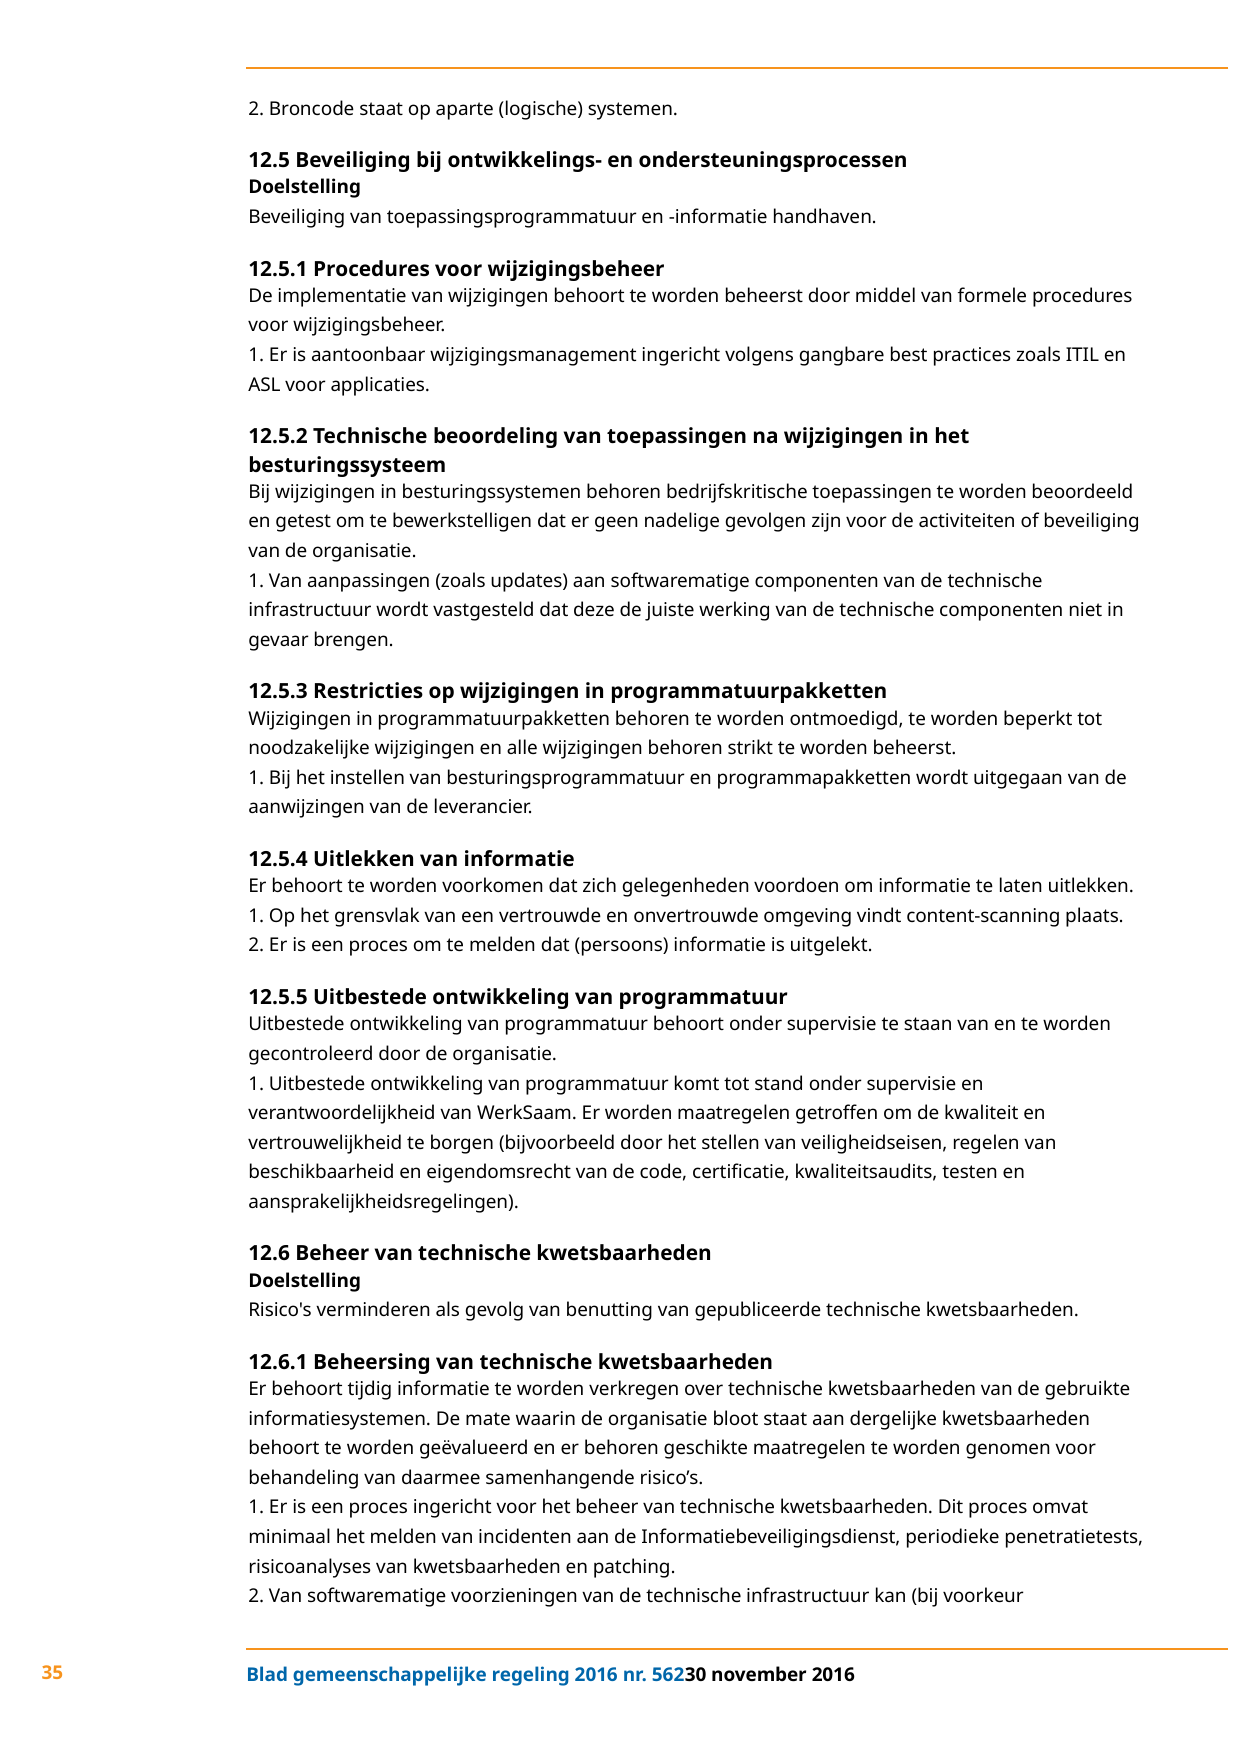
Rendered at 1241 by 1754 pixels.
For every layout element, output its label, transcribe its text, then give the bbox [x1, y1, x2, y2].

text 1. Bij het instellen van besturingsprogrammatuur en programmapakketten wordt uitgegaan van de aanwijzingen van de leverancier. [248, 764, 1152, 819]
text Er behoort te worden voorkomen dat zich gelegenheden voordoen om informatie te laten uitlekken. [248, 872, 1152, 898]
text 12.6 Beheer van technische kwetsbaarheden [248, 1238, 1152, 1267]
text Risico's verminderen als gevolg van benutting van gepubliceerde technische kwetsbaarheden. [248, 1296, 1152, 1322]
text 1. Er is aantoonbaar wijzigingsmanagement ingericht volgens gangbare best practices zoals ITIL en ASL voor applicaties. [248, 341, 1152, 397]
text 12.5.1 Procedures voor wijzigingsbeheer [248, 254, 1152, 282]
text Doelstelling [248, 1267, 1152, 1293]
text Uitbestede ontwikkeling van programmatuur behoort onder supervisie te staan van en te worden gecontroleerd door de organisatie. [248, 1011, 1152, 1066]
text 1. Uitbestede ontwikkeling van programmatuur komt tot stand onder supervisie en verantwoordelijkheid van WerkSaam. Er worden maatregelen getroffen om de kwaliteit en vertrouwelijkheid te borgen (bijvoorbeeld door het stellen van veiligheidseisen, regelen van beschikbaarheid en eigendomsrecht van de code, certificatie, kwaliteitsaudits, testen en aansprakelijkheidsregelingen). [248, 1070, 1152, 1214]
text 12.5.2 Technische beoordeling van toepassingen na wijzigingen in het besturingssysteem [248, 421, 1152, 478]
text 2. Broncode staat op aparte (logische) systemen. [248, 95, 1152, 121]
text 12.5.5 Uitbestede ontwikkeling van programmatuur [248, 982, 1152, 1011]
text 1. Van aanpassingen (zoals updates) aan softwarematige componenten van de technische infrastructuur wordt vastgesteld dat deze de juiste werking van de technische componenten niet in gevaar brengen. [248, 567, 1152, 652]
text 12.5 Beveiliging bij ontwikkelings- en ondersteuningsprocessen [248, 145, 1152, 174]
text 12.5.4 Uitlekken van informatie [248, 844, 1152, 872]
text 12.6.1 Beheersing van technische kwetsbaarheden [248, 1347, 1152, 1375]
text De implementatie van wijzigingen behoort te worden beheerst door middel van formele procedures voor wijzigingsbeheer. [248, 282, 1152, 337]
text 1. Er is een proces ingericht voor het beheer van technische kwetsbaarheden. Dit proces omvat minimaal het melden van incidenten aan de Informatiebeveiligingsdienst, periodieke penetratietests, risicoanalyses van kwetsbaarheden en patching. [248, 1494, 1152, 1578]
text 12.5.3 Restricties op wijzigingen in programmatuurpakketten [248, 676, 1152, 705]
text 2. Er is een proces om te melden dat (persoons) informatie is uitgelekt. [248, 932, 1152, 957]
text Er behoort tijdig informatie te worden verkregen over technische kwetsbaarheden van de gebruikte informatiesystemen. De mate waarin de organisatie bloot staat aan dergelijke kwetsbaarheden behoort te worden geëvalueerd en er behoren geschikte maatregelen te worden genomen voor behandeling van daarmee samenhangende risico’s. [248, 1375, 1152, 1490]
text Bij wijzigingen in besturingssystemen behoren bedrijfskritische toepassingen te worden beoordeeld en getest om te bewerkstelligen dat er geen nadelige gevolgen zijn voor de activiteiten of beveiliging van de organisatie. [248, 478, 1152, 563]
text Beveiliging van toepassingsprogrammatuur en -informatie handhaven. [248, 203, 1152, 229]
picture [41, 47, 231, 172]
text Doelstelling [248, 174, 1152, 199]
text 2. Van softwarematige voorzieningen van de technische infrastructuur kan (bij voorkeur [248, 1582, 1152, 1608]
text Wijzigingen in programmatuurpakketten behoren te worden ontmoedigd, te worden beperkt tot noodzakelijke wijzigingen en alle wijzigingen behoren strikt te worden beheerst. [248, 705, 1152, 760]
text 1. Op het grensvlak van een vertrouwde en onvertrouwde omgeving vindt content-scanning plaats. [248, 902, 1152, 928]
